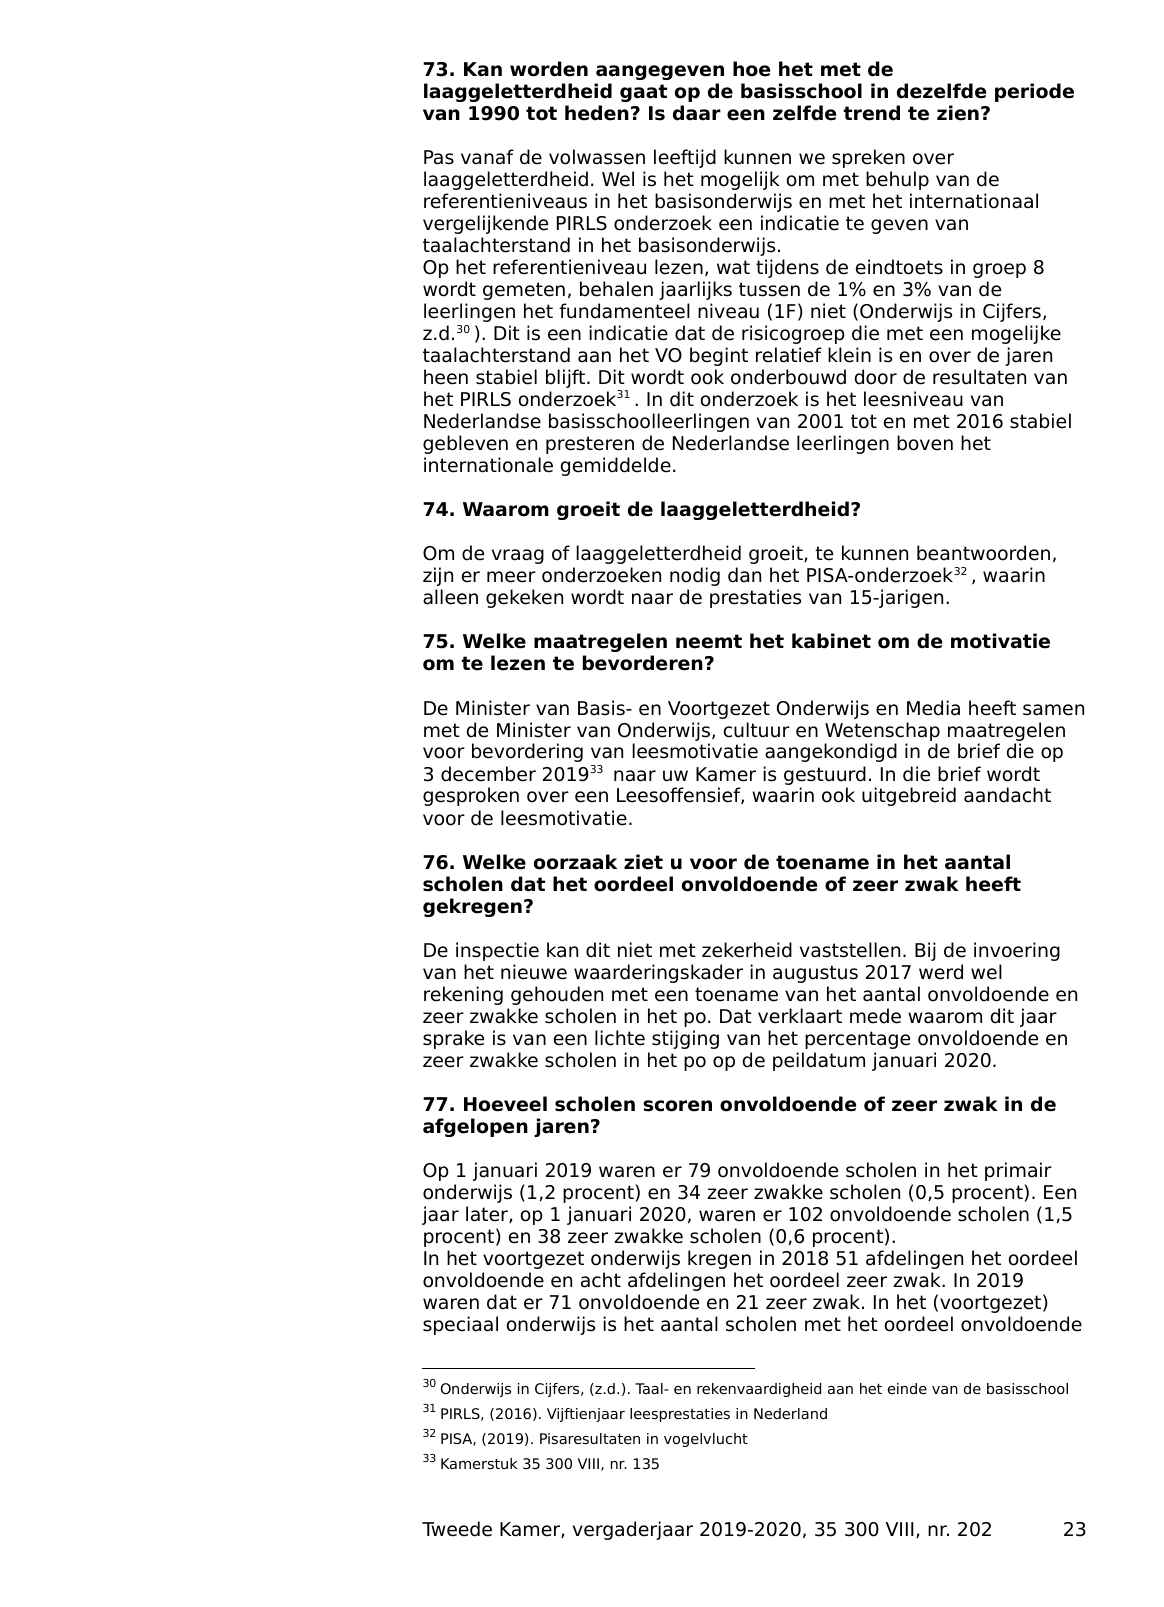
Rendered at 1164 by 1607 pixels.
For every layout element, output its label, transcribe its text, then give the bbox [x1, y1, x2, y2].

text 74. Waarom groeit de laaggeletterdheid? [422, 499, 1087, 521]
text De Minister van Basis- en Voortgezet Onderwijs en Media heeft samen met de Minister van Onderwijs, cultuur en Wetenschap maatregelen voor bevordering van leesmotivatie aangekondigd in de brief die op 3 december 2019 naar uw Kamer is gestuurd. In die brief wordt gesproken over een Leesoffensief, waarin ook uitgebreid aandacht voor de leesmotivatie. [422, 697, 1087, 829]
text In het voortgezet onderwijs kregen in 2018 51 afdelingen het oordeel onvoldoende en acht afdelingen het oordeel zeer zwak. In 2019 waren dat er 71 onvoldoende en 21 zeer zwak. In het (voortgezet) speciaal onderwijs is het aantal scholen met het oordeel onvoldoende [422, 1248, 1087, 1336]
text 76. Welke oorzaak ziet u voor de toename in het aantal scholen dat het oordeel onvoldoende of zeer zwak heeft gekregen? [422, 852, 1087, 917]
text 77. Hoeveel scholen scoren onvoldoende of zeer zwak in de afgelopen jaren? [422, 1094, 1087, 1138]
text Kamerstuk 35 300 VIII, nr. 135 [422, 1452, 1087, 1474]
text Op het referentieniveau lezen, wat tijdens de eindtoets in groep 8 wordt gemeten, behalen jaarlijks tussen de 1% en 3% van de leerlingen het fundamenteel niveau (1F) niet (Onderwijs in Cijfers, z.d.). Dit is een indicatie dat de risicogroep die met een mogelijke taalachterstand aan het VO begint relatief klein is en over de jaren heen stabiel blijft. Dit wordt ook onderbouwd door de resultaten van het PIRLS onderzoek. In dit onderzoek is het leesniveau van Nederlandse basisschoolleerlingen van 2001 tot en met 2016 stabiel gebleven en presteren de Nederlandse leerlingen boven het internationale gemiddelde. [422, 257, 1087, 477]
text Op 1 januari 2019 waren er 79 onvoldoende scholen in het primair onderwijs (1,2 procent) en 34 zeer zwakke scholen (0,5 procent). Een jaar later, op 1 januari 2020, waren er 102 onvoldoende scholen (1,5 procent) en 38 zeer zwakke scholen (0,6 procent). [422, 1160, 1087, 1248]
text 75. Welke maatregelen neemt het kabinet om de motivatie om te lezen te bevorderen? [422, 631, 1087, 675]
text 73. Kan worden aangegeven hoe het met de laaggeletterdheid gaat op de basisschool in dezelfde periode van 1990 tot heden? Is daar een zelfde trend te zien? [422, 59, 1087, 125]
text PIRLS, (2016). Vijftienjaar leesprestaties in Nederland [422, 1402, 1087, 1424]
text De inspectie kan dit niet met zekerheid vaststellen. Bij de invoering van het nieuwe waarderingskader in augustus 2017 werd wel rekening gehouden met een toename van het aantal onvoldoende en zeer zwakke scholen in het po. Dat verklaart mede waarom dit jaar sprake is van een lichte stijging van het percentage onvoldoende en zeer zwakke scholen in het po op de peildatum januari 2020. [422, 940, 1087, 1072]
text Om de vraag of laaggeletterdheid groeit, te kunnen beantwoorden, zijn er meer onderzoeken nodig dan het PISA-onderzoek, waarin alleen gekeken wordt naar de prestaties van 15-jarigen. [422, 543, 1087, 609]
text PISA, (2019). Pisaresultaten in vogelvlucht [422, 1427, 1087, 1449]
text Pas vanaf de volwassen leeftijd kunnen we spreken over laaggeletterdheid. Wel is het mogelijk om met behulp van de referentieniveaus in het basisonderwijs en met het internationaal vergelijkende PIRLS onderzoek een indicatie te geven van taalachterstand in het basisonderwijs. [422, 147, 1087, 257]
text Onderwijs in Cijfers, (z.d.). Taal- en rekenvaardigheid aan het einde van de basisschool [422, 1377, 1087, 1399]
